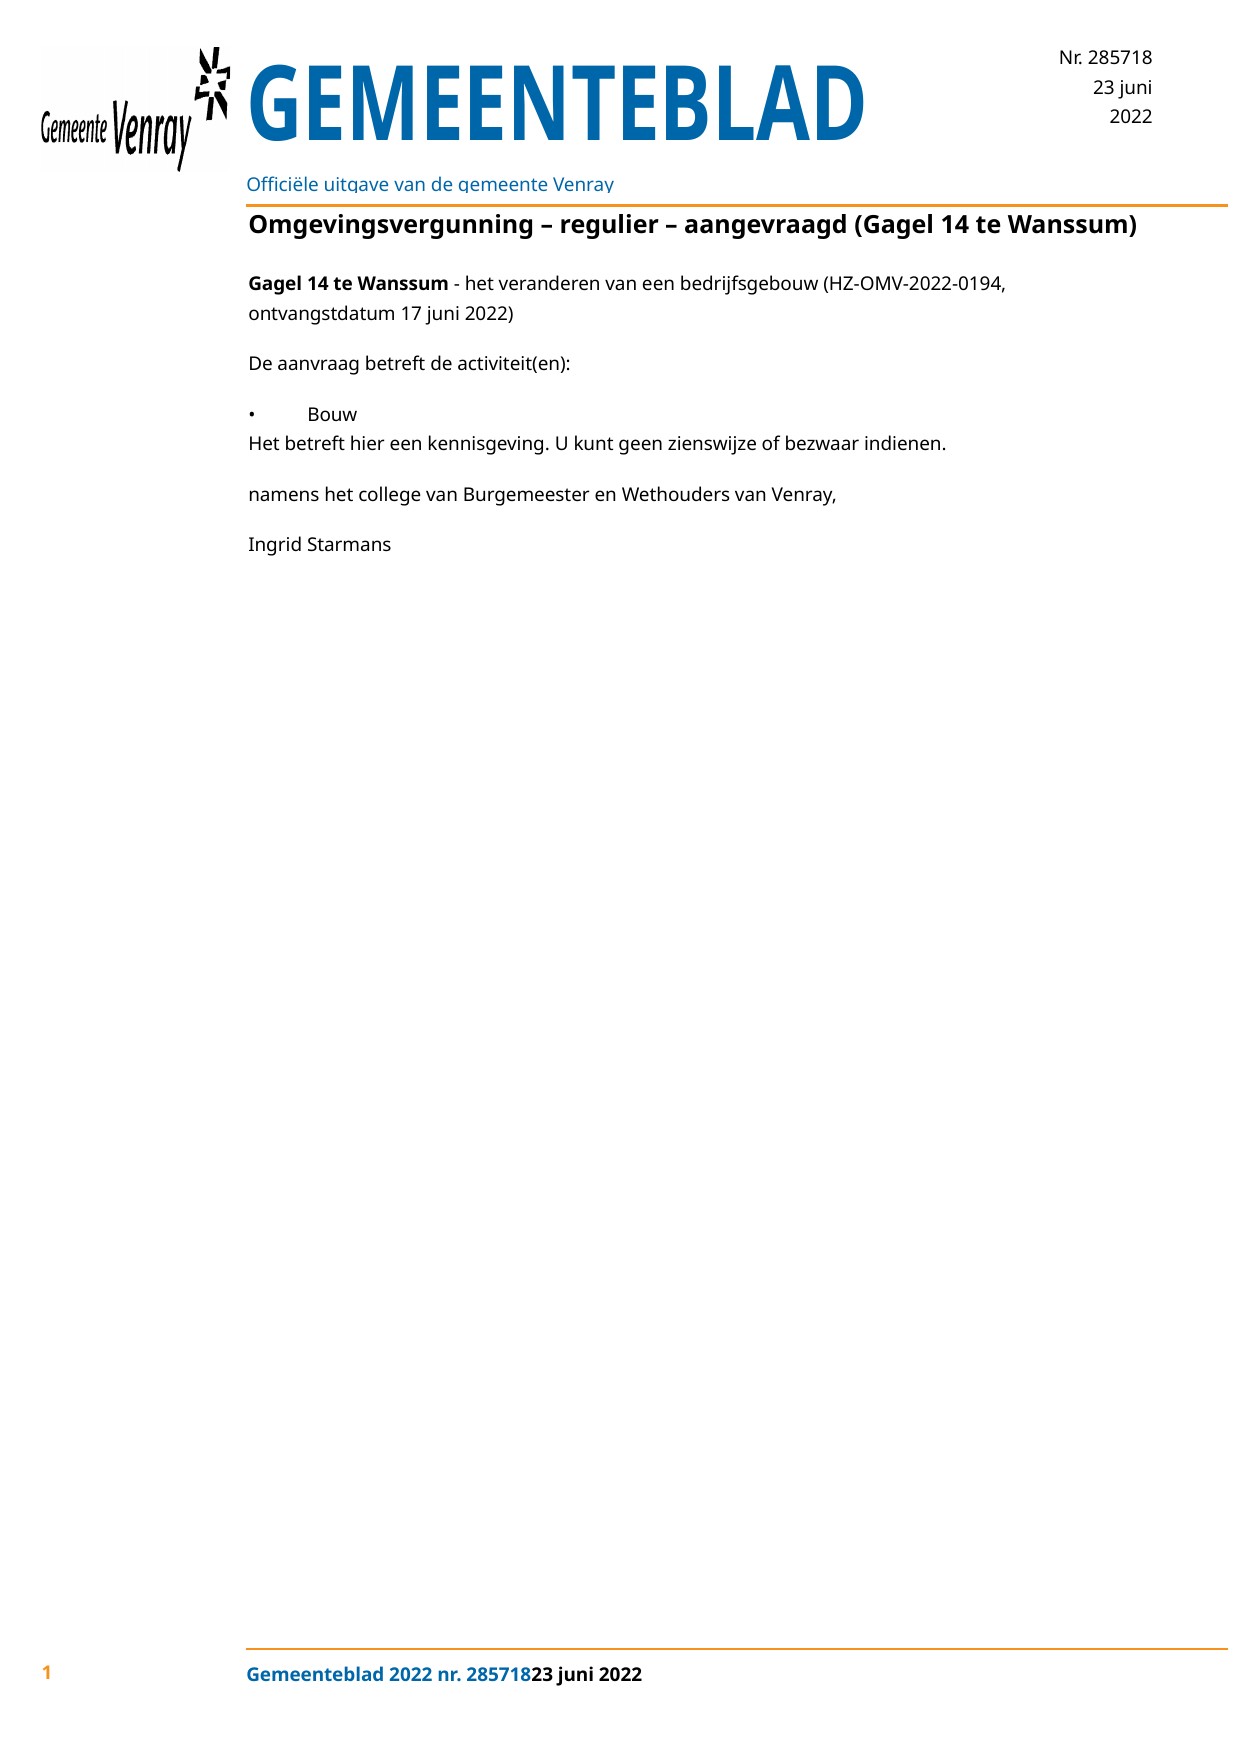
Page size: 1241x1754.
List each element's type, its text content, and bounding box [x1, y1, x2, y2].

text Ingrid Starmans [248, 531, 1152, 557]
picture [41, 47, 231, 172]
list Bouw [248, 401, 1152, 426]
text Gagel 14 te Wanssum - het veranderen van een bedrijfsgebouw (HZ-OMV-2022-0194, ontvangstdatum 17 juni 2022) [248, 270, 1152, 326]
text De aanvraag betreft de activiteit(en): [248, 350, 1152, 376]
text Omgevingsvergunning – regulier – aangevraagd (Gagel 14 te Wanssum) [248, 207, 1152, 241]
text Het betreft hier een kennisgeving. U kunt geen zienswijze of bezwaar indienen. [248, 430, 1152, 456]
text namens het college van Burgemeester en Wethouders van Venray, [248, 481, 1152, 506]
